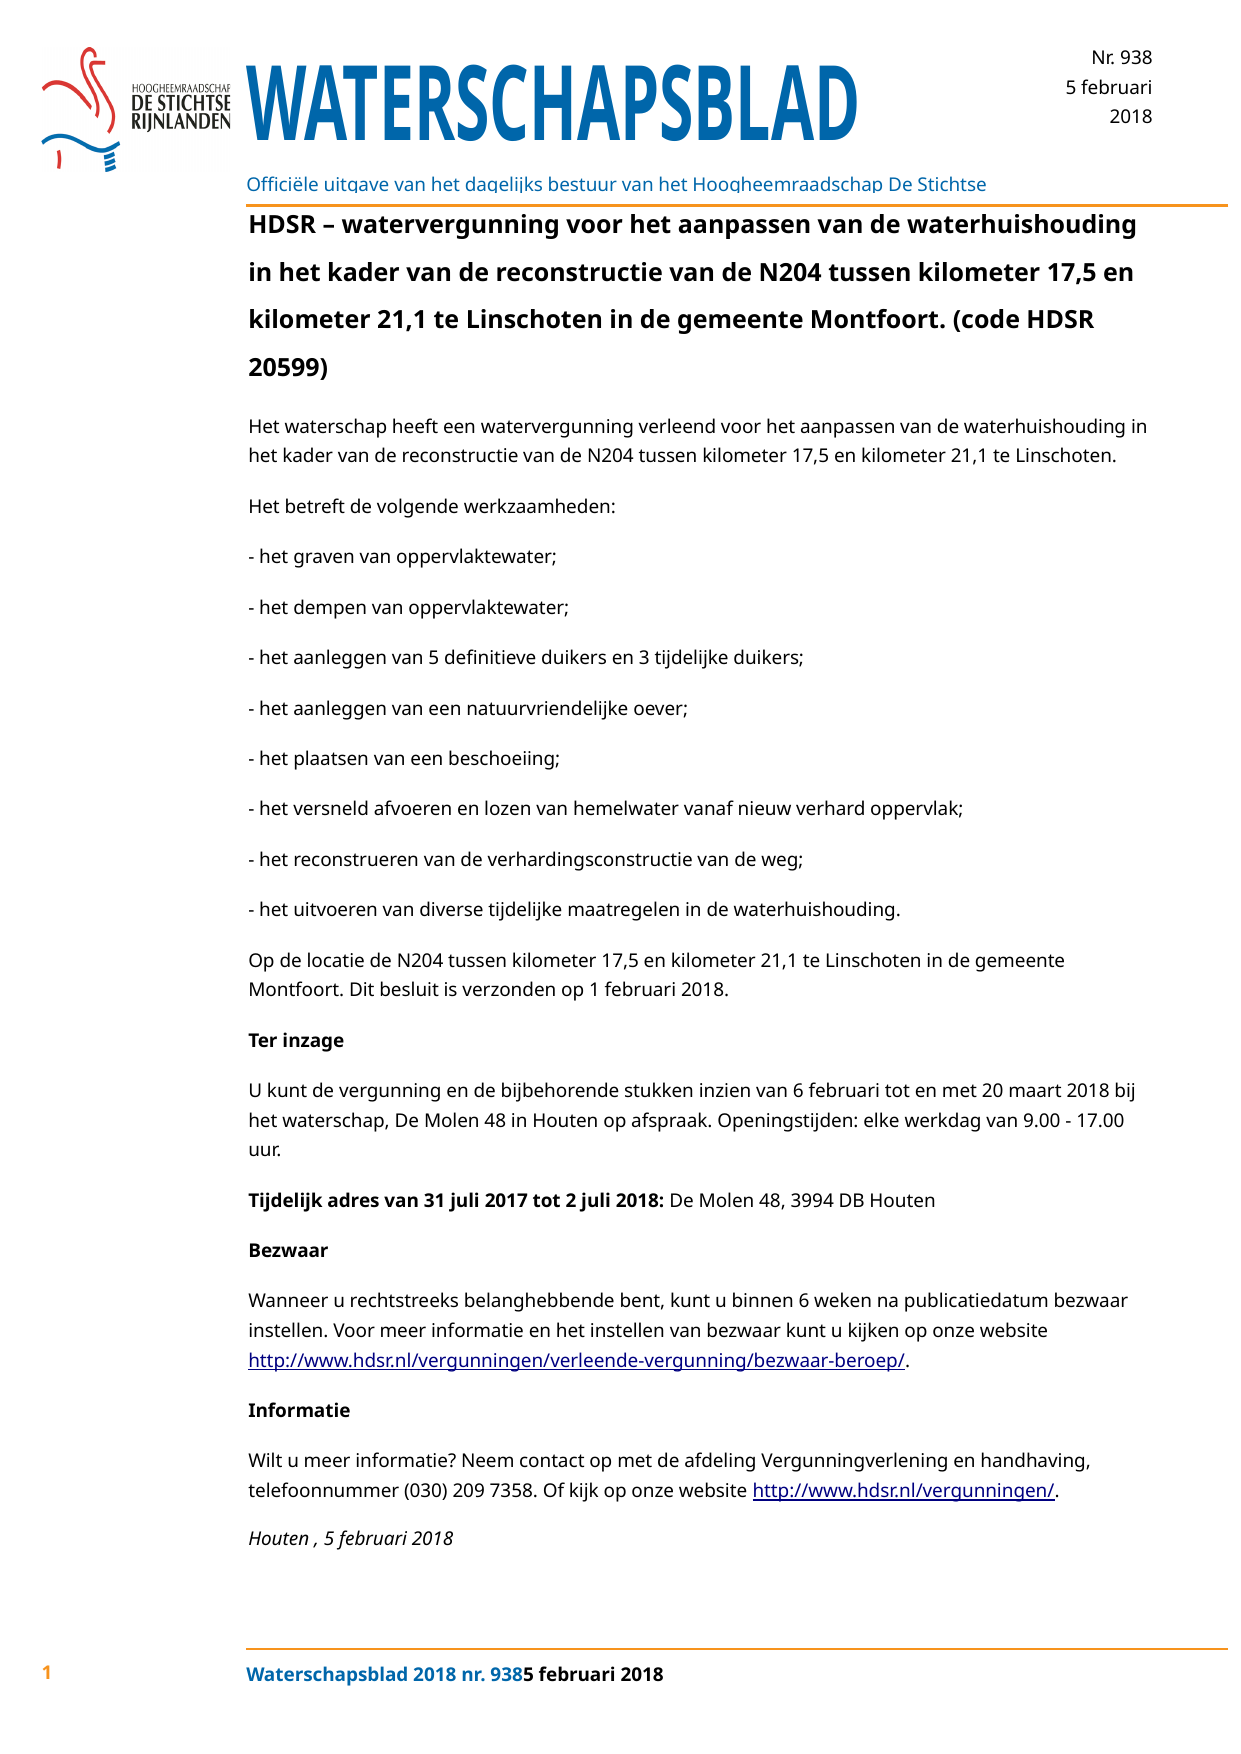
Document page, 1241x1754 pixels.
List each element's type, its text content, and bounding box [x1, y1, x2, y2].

text Informatie [248, 1397, 1152, 1423]
text Het waterschap heeft een watervergunning verleend voor het aanpassen van de waterhuishouding in het kader van de reconstructie van de N204 tussen kilometer 17,5 en kilometer 21,1 te Linschoten. [248, 413, 1152, 468]
text Op de locatie de N204 tussen kilometer 17,5 en kilometer 21,1 te Linschoten in de gemeente Montfoort. Dit besluit is verzonden op 1 februari 2018. [248, 947, 1152, 1002]
text Houten , 5 februari 2018 [248, 1525, 1152, 1551]
text - het aanleggen van een natuurvriendelijke oever; [248, 695, 1152, 721]
text - het dempen van oppervlaktewater; [248, 594, 1152, 620]
text - het graven van oppervlaktewater; [248, 543, 1152, 569]
text Ter inzage [248, 1027, 1152, 1053]
text Het betreft de volgende werkzaamheden: [248, 493, 1152, 519]
text - het aanleggen van 5 definitieve duikers en 3 tijdelijke duikers; [248, 644, 1152, 670]
text - het uitvoeren van diverse tijdelijke maatregelen in de waterhuishouding. [248, 896, 1152, 922]
text HDSR – watervergunning voor het aanpassen van de waterhuishouding in het kader van de reconstructie van de N204 tussen kilometer 17,5 en kilometer 21,1 te Linschoten in de gemeente Montfoort. (code HDSR 20599) [248, 207, 1152, 384]
text - het reconstrueren van de verhardingsconstructie van de weg; [248, 846, 1152, 872]
text U kunt de vergunning en de bijbehorende stukken inzien van 6 februari tot en met 20 maart 2018 bij het waterschap, De Molen 48 in Houten op afspraak. Openingstijden: elke werkdag van 9.00 - 17.00 uur. [248, 1077, 1152, 1162]
text Tijdelijk adres van 31 juli 2017 tot 2 juli 2018: De Molen 48, 3994 DB Houten [248, 1187, 1152, 1213]
picture [41, 47, 231, 172]
text Wilt u meer informatie? Neem contact op met de afdeling Vergunningverlening en handhaving, telefoonnummer (030) 209 7358. Of kijk op onze website http://www.hdsr.nl/vergunningen/. [248, 1448, 1152, 1503]
text Wanneer u rechtstreeks belanghebbende bent, kunt u binnen 6 weken na publicatiedatum bezwaar instellen. Voor meer informatie en het instellen van bezwaar kunt u kijken op onze website http://www.hdsr.nl/vergunningen/verleende-vergunning/bezwaar-beroep/. [248, 1288, 1152, 1373]
text - het versneld afvoeren en lozen van hemelwater vanaf nieuw verhard oppervlak; [248, 796, 1152, 821]
text - het plaatsen van een beschoeiing; [248, 745, 1152, 771]
text Bezwaar [248, 1237, 1152, 1263]
